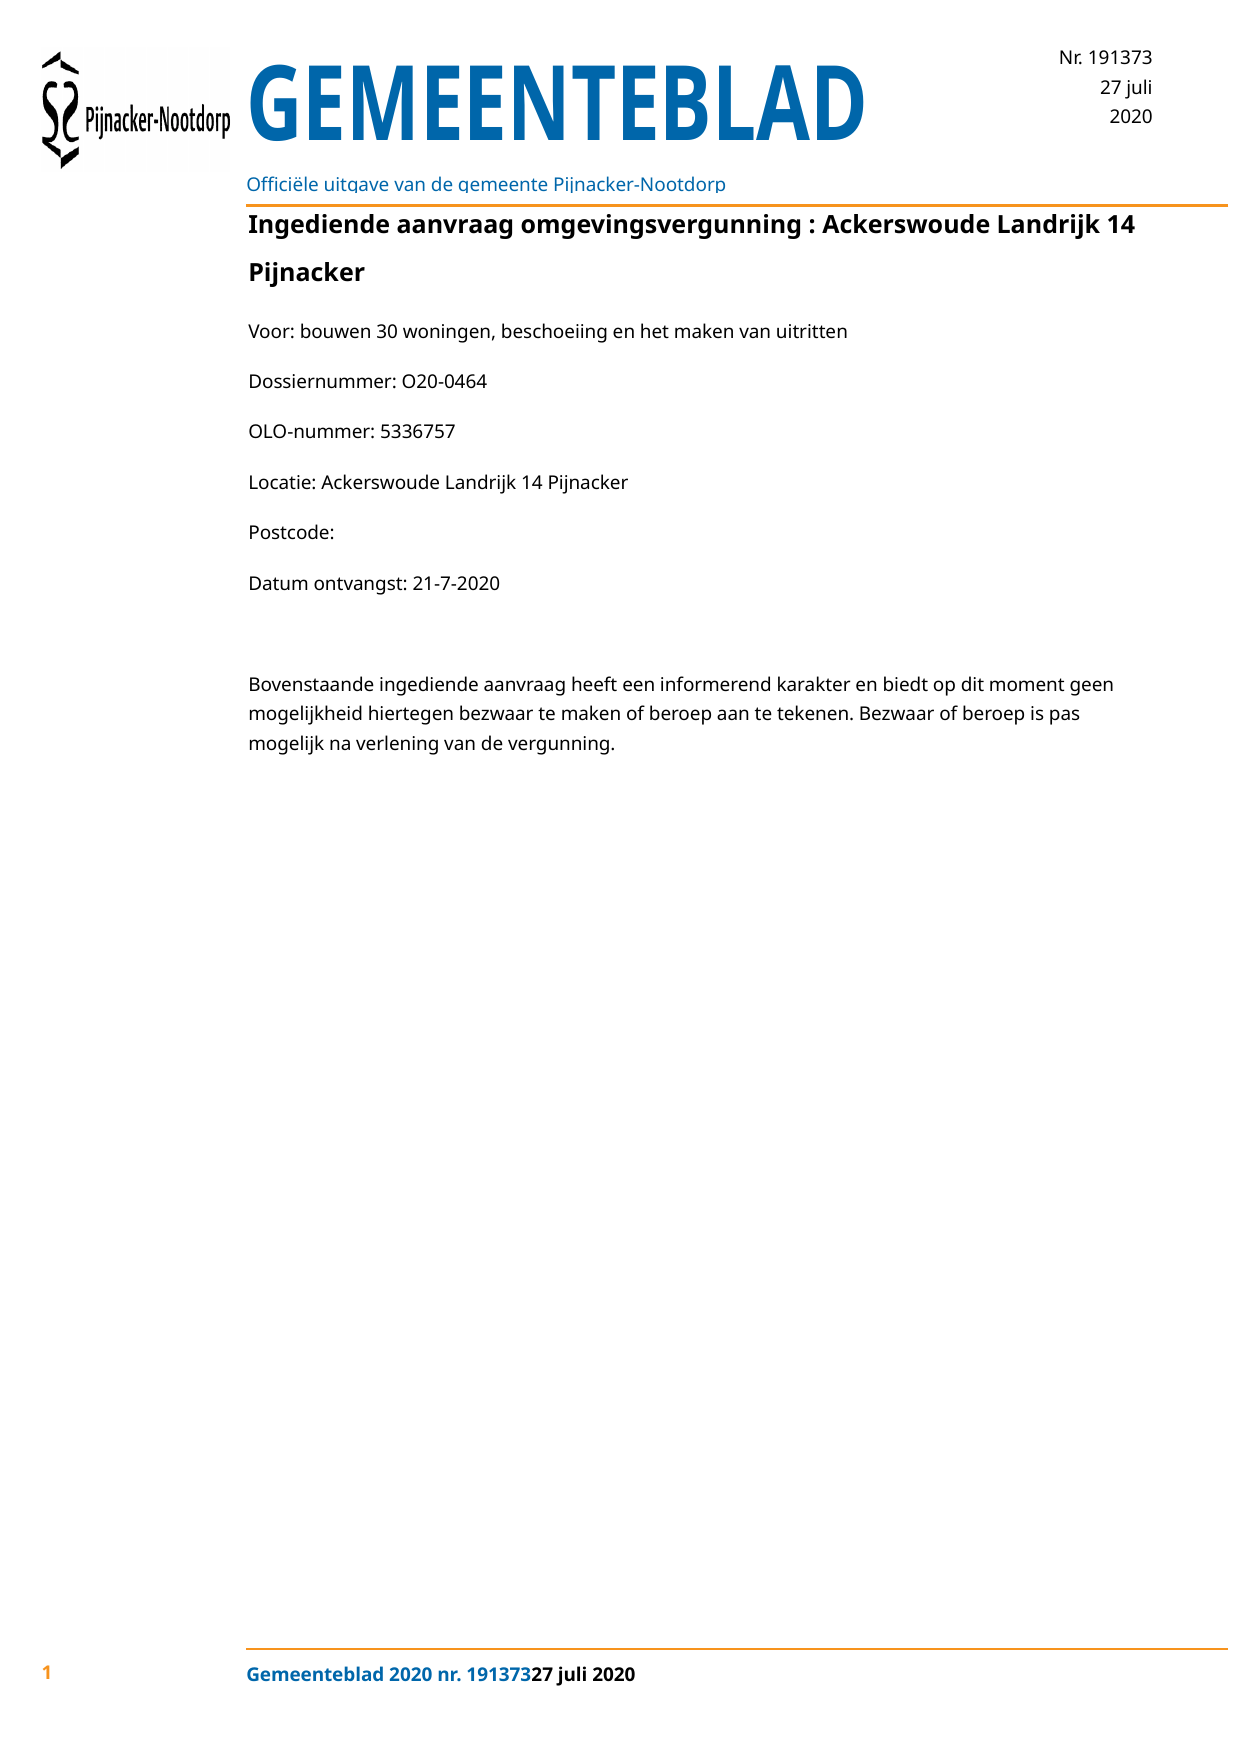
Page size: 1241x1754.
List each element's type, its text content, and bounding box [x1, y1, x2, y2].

text Bovenstaande ingediende aanvraag heeft een informerend karakter en biedt op dit moment geen mogelijkheid hiertegen bezwaar te maken of beroep aan te tekenen. Bezwaar of beroep is pas mogelijk na verlening van de vergunning. [248, 671, 1152, 756]
text OLO-nummer: 5336757 [248, 419, 1152, 444]
text Ingediende aanvraag omgevingsvergunning : Ackerswoude Landrijk 14 Pijnacker [248, 207, 1152, 288]
picture [41, 47, 231, 172]
text Datum ontvangst: 21-7-2020 [248, 570, 1152, 596]
text Dossiernummer: O20-0464 [248, 368, 1152, 394]
text Locatie: Ackerswoude Landrijk 14 Pijnacker [248, 469, 1152, 495]
text Voor: bouwen 30 woningen, beschoeiing en het maken van uitritten [248, 318, 1152, 344]
text Postcode: [248, 519, 1152, 545]
